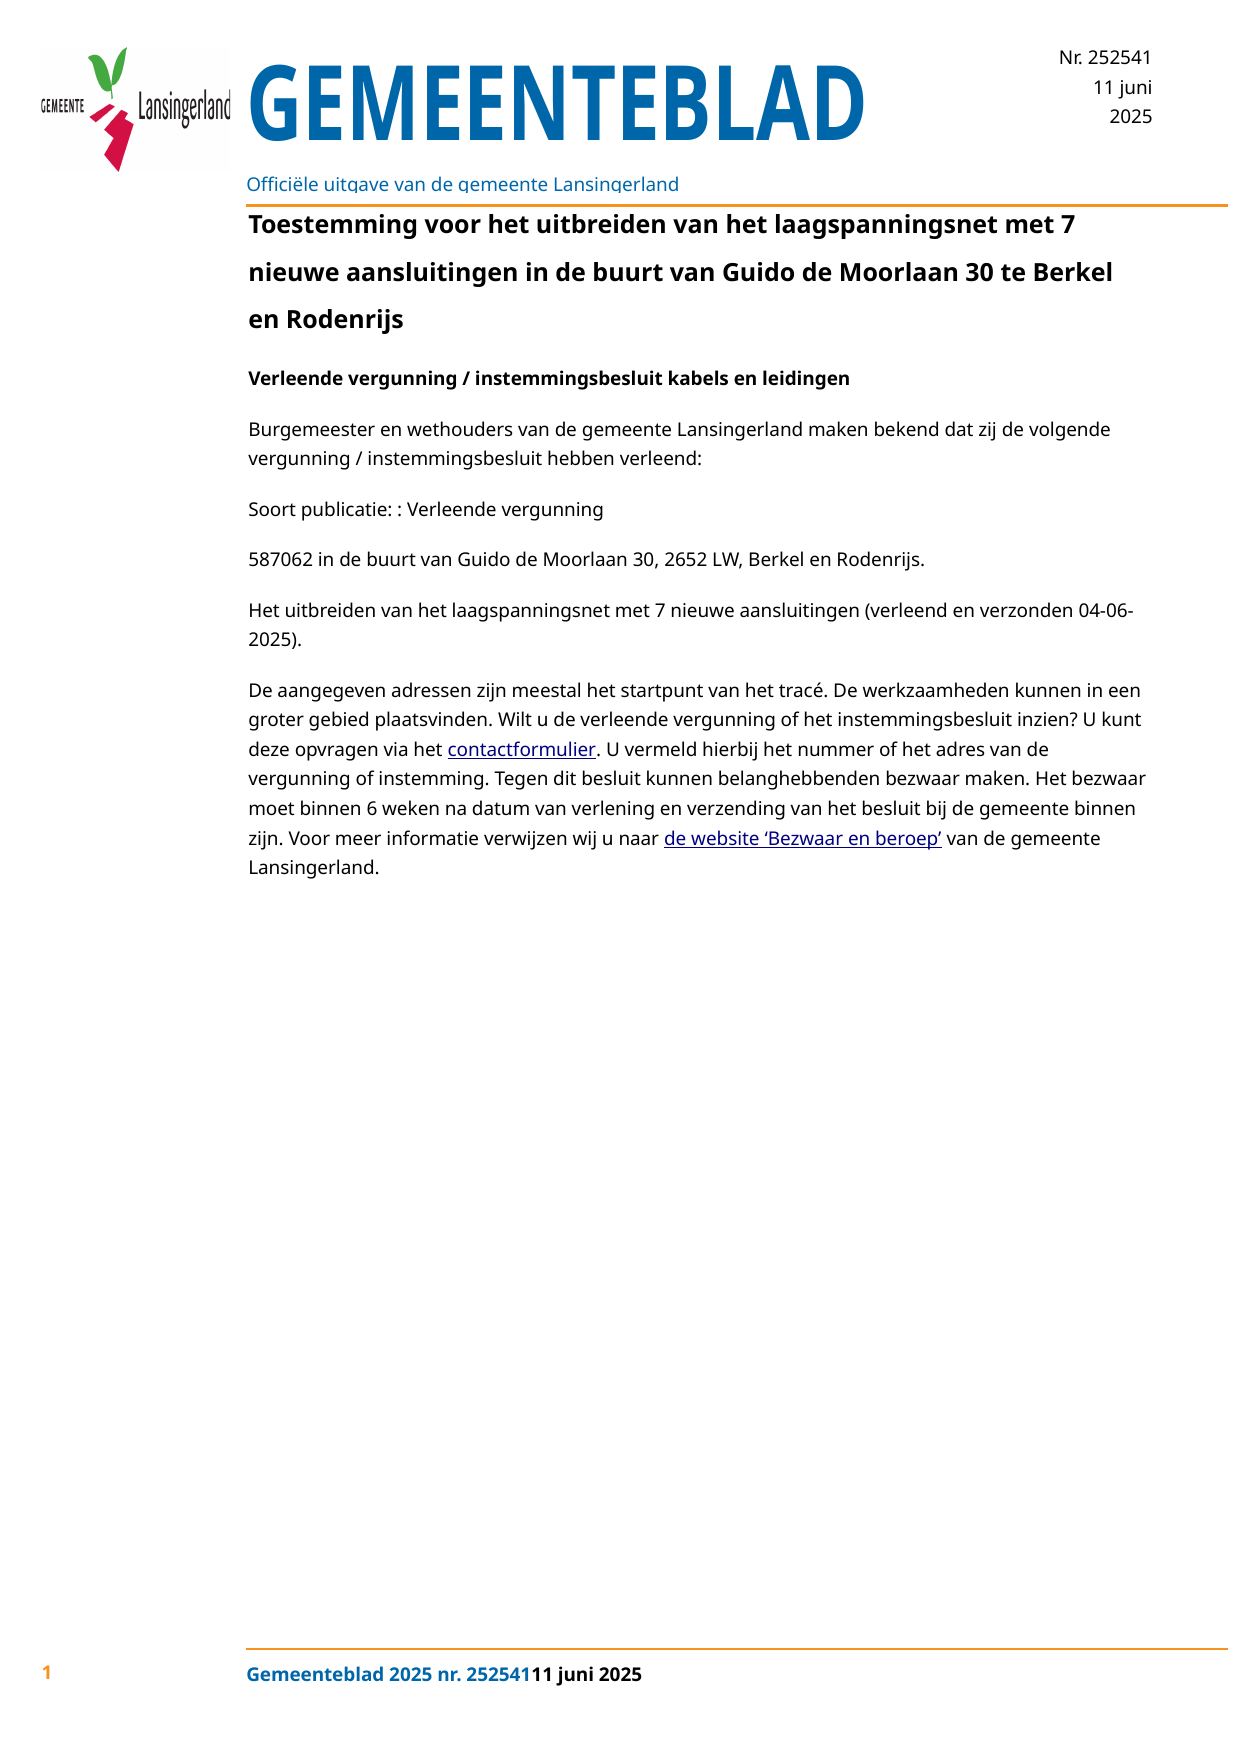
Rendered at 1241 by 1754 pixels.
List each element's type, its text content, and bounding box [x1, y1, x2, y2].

picture [41, 47, 231, 172]
text Soort publicatie: : Verleende vergunning [248, 496, 1152, 522]
text Toestemming voor het uitbreiden van het laagspanningsnet met 7 nieuwe aansluitingen in de buurt van Guido de Moorlaan 30 te Berkel en Rodenrijs [248, 207, 1152, 336]
text Burgemeester en wethouders van de gemeente Lansingerland maken bekend dat zij de volgende vergunning / instemmingsbesluit hebben verleend: [248, 416, 1152, 471]
text Verleende vergunning / instemmingsbesluit kabels en leidingen [248, 366, 1152, 391]
text 587062 in de buurt van Guido de Moorlaan 30, 2652 LW, Berkel en Rodenrijs. [248, 546, 1152, 572]
text Het uitbreiden van het laagspanningsnet met 7 nieuwe aansluitingen (verleend en verzonden 04-06-2025). [248, 597, 1152, 652]
text De aangegeven adressen zijn meestal het startpunt van het tracé. De werkzaamheden kunnen in een groter gebied plaatsvinden. Wilt u de verleende vergunning of het instemmingsbesluit inzien? U kunt deze opvragen via het contactformulier. U vermeld hierbij het nummer of het adres van de vergunning of instemming. Tegen dit besluit kunnen belanghebbenden bezwaar maken. Het bezwaar moet binnen 6 weken na datum van verlening en verzending van het besluit bij de gemeente binnen zijn. Voor meer informatie verwijzen wij u naar de website ‘Bezwaar en beroep’ van de gemeente Lansingerland. [248, 677, 1152, 880]
